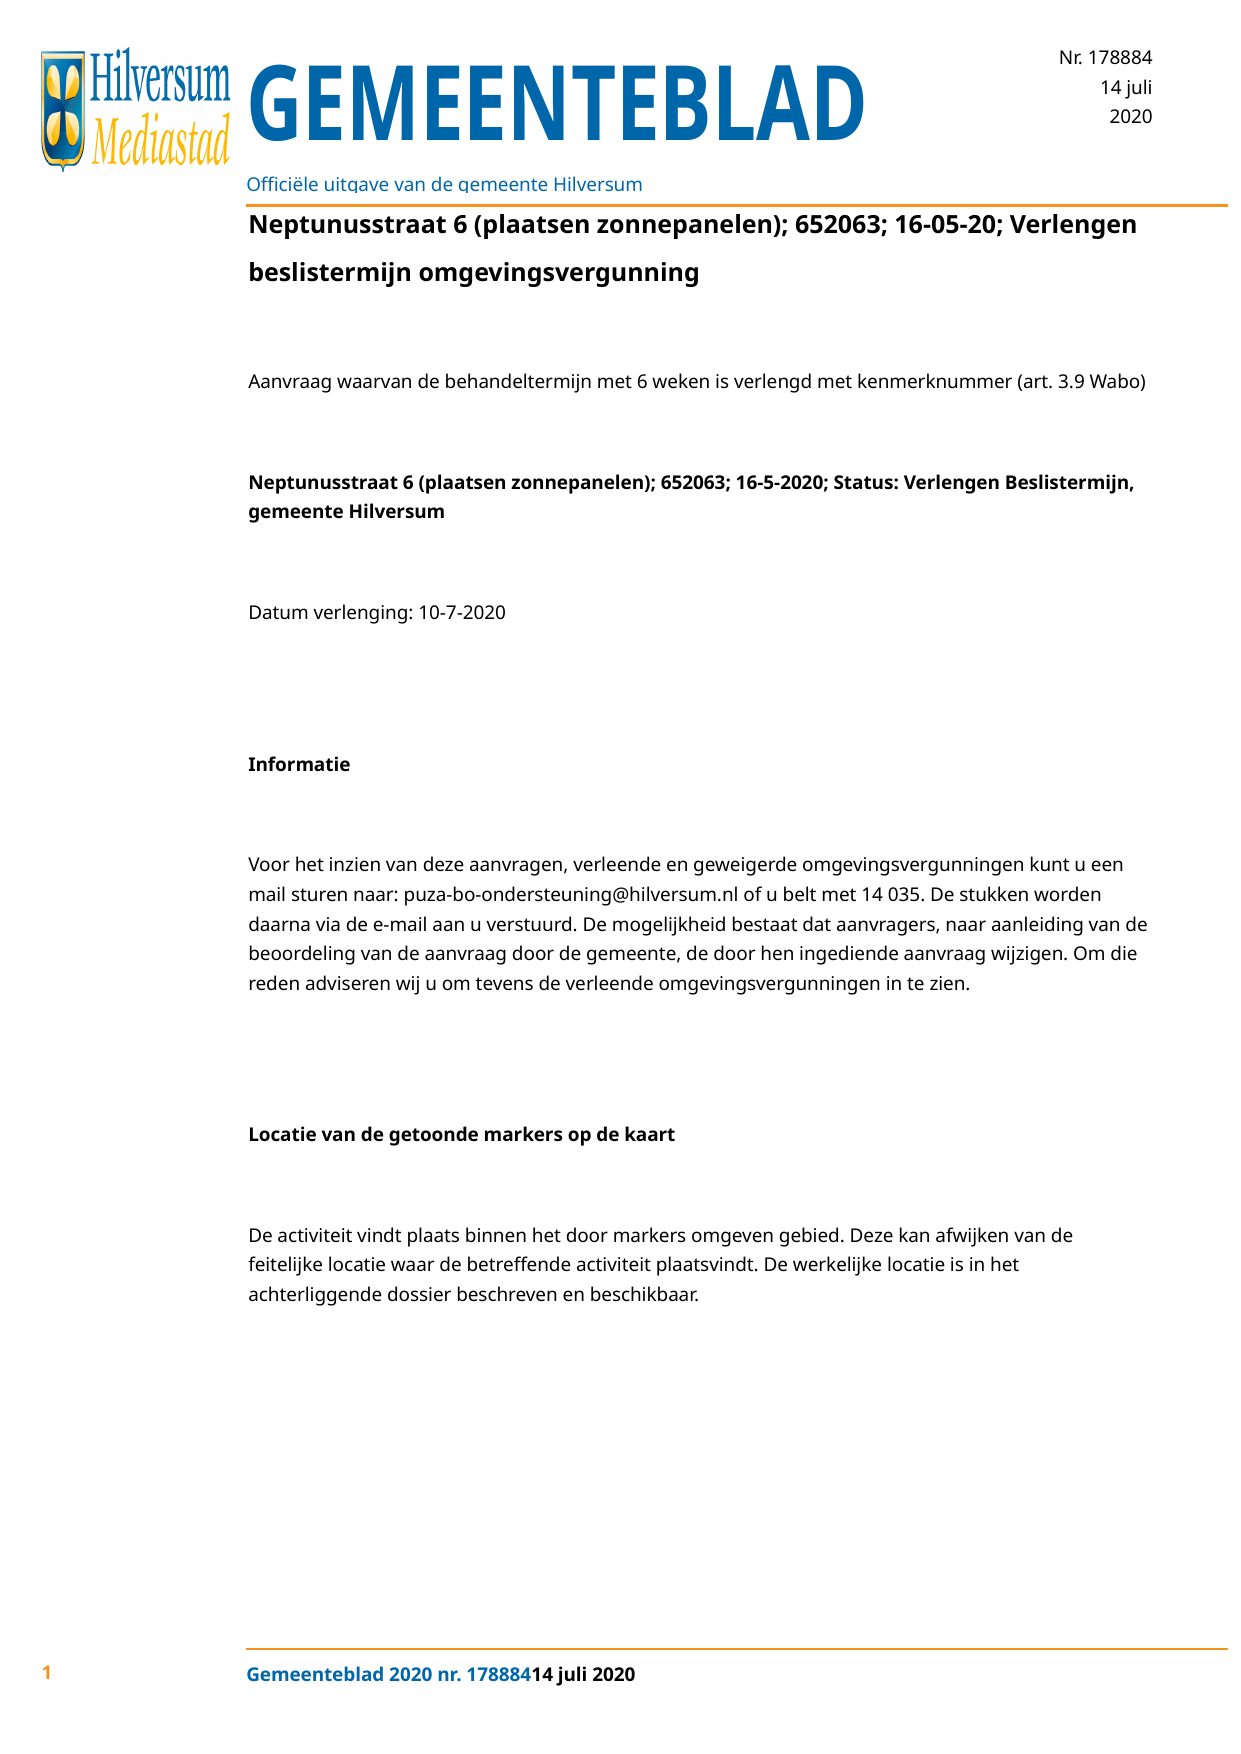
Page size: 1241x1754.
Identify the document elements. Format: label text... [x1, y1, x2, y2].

text Informatie [248, 751, 1152, 777]
text Aanvraag waarvan de behandeltermijn met 6 weken is verlengd met kenmerknummer (art. 3.9 Wabo) [248, 368, 1152, 394]
text Locatie van de getoonde markers op de kaart [248, 1121, 1152, 1147]
text Datum verlenging: 10-7-2020 [248, 599, 1152, 625]
text Neptunusstraat 6 (plaatsen zonnepanelen); 652063; 16-05-20; Verlengen beslistermijn omgevingsvergunning [248, 207, 1152, 288]
text Neptunusstraat 6 (plaatsen zonnepanelen); 652063; 16-5-2020; Status: Verlengen Beslistermijn, gemeente Hilversum [248, 469, 1152, 524]
picture [41, 47, 231, 172]
text Voor het inzien van deze aanvragen, verleende en geweigerde omgevingsvergunningen kunt u een mail sturen naar: puza-bo-ondersteuning@hilversum.nl of u belt met 14 035. De stukken worden daarna via de e-mail aan u verstuurd. De mogelijkheid bestaat dat aanvragers, naar aanleiding van de beoordeling van de aanvraag door de gemeente, de door hen ingediende aanvraag wijzigen. Om die reden adviseren wij u om tevens de verleende omgevingsvergunningen in te zien. [248, 852, 1152, 996]
text De activiteit vindt plaats binnen het door markers omgeven gebied. Deze kan afwijken van de feitelijke locatie waar de betreffende activiteit plaatsvindt. De werkelijke locatie is in het achterliggende dossier beschreven en beschikbaar. [248, 1222, 1152, 1307]
